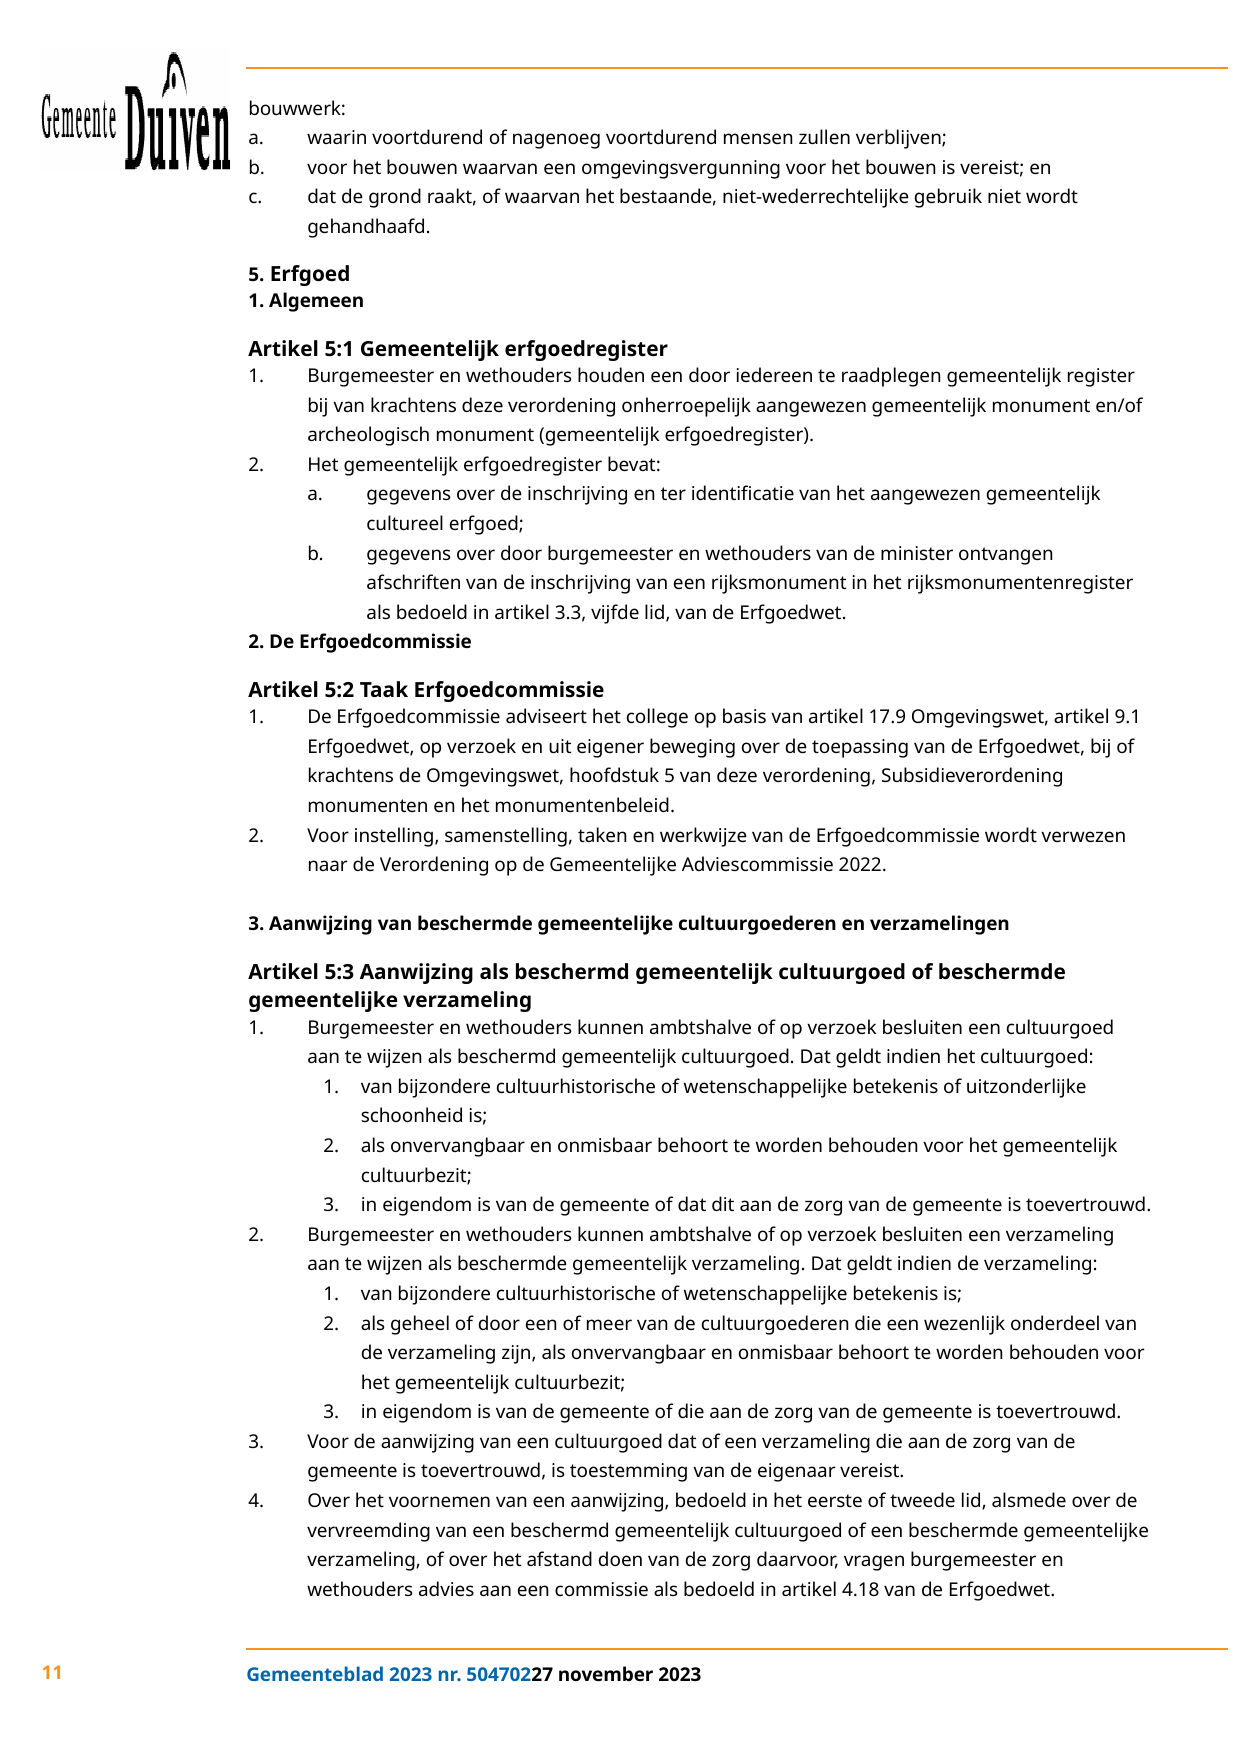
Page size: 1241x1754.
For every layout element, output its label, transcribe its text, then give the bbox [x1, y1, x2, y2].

list in eigendom is van de gemeente of die aan de zorg van de gemeente is toevertrouwd. [323, 1398, 1152, 1424]
list gegevens over door burgemeester en wethouders van de minister ontvangen afschriften van de inschrijving van een rijksmonument in het rijksmonumentenregister als bedoeld in artikel 3.3, vijfde lid, van de Erfgoedwet. [307, 540, 1152, 624]
text Artikel 5:2 Taak Erfgoedcommissie [248, 675, 1152, 703]
list Voor instelling, samenstelling, taken en werkwijze van de Erfgoedcommissie wordt verwezen naar de Verordening op de Gemeentelijke Adviescommissie 2022. [248, 822, 1152, 877]
text Artikel 5:1 Gemeentelijk erfgoedregister [248, 334, 1152, 362]
list Over het voornemen van een aanwijzing, bedoeld in het eerste of tweede lid, alsmede over de vervreemding van een beschermd gemeentelijk cultuurgoed of een beschermde gemeentelijke verzameling, of over het afstand doen van de zorg daarvoor, vragen burgemeester en wethouders advies aan een commissie als bedoeld in artikel 4.18 van de Erfgoedwet. [248, 1487, 1152, 1602]
list als geheel of door een of meer van de cultuurgoederen die een wezenlijk onderdeel van de verzameling zijn, als onvervangbaar en onmisbaar behoort te worden behouden voor het gemeentelijk cultuurbezit; [323, 1310, 1152, 1395]
text 5. Erfgoed [248, 259, 1152, 287]
text 2. De Erfgoedcommissie [248, 628, 1152, 654]
list De Erfgoedcommissie adviseert het college op basis van artikel 17.9 Omgevingswet, artikel 9.1 Erfgoedwet, op verzoek en uit eigener beweging over de toepassing van de Erfgoedwet, bij of krachtens de Omgevingswet, hoofdstuk 5 van deze verordening, Subsidieverordening monumenten en het monumentenbeleid. [248, 703, 1152, 818]
list Het gemeentelijk erfgoedregister bevat: [248, 451, 1152, 477]
list van bijzondere cultuurhistorische of wetenschappelijke betekenis is; [323, 1280, 1152, 1306]
list gegevens over de inschrijving en ter identificatie van het aangewezen gemeentelijk cultureel erfgoed; [307, 481, 1152, 536]
picture [41, 47, 231, 172]
list als onvervangbaar en onmisbaar behoort te worden behouden voor het gemeentelijk cultuurbezit; [323, 1132, 1152, 1188]
text bouwwerk: [248, 95, 1152, 121]
list voor het bouwen waarvan een omgevingsvergunning voor het bouwen is vereist; en [248, 154, 1152, 180]
list Burgemeester en wethouders kunnen ambtshalve of op verzoek besluiten een verzameling aan te wijzen als beschermde gemeentelijk verzameling. Dat geldt indien de verzameling: [248, 1221, 1152, 1276]
text Artikel 5:3 Aanwijzing als beschermd gemeentelijk cultuurgoed of beschermde gemeentelijke verzameling [248, 957, 1152, 1014]
list waarin voortdurend of nagenoeg voortdurend mensen zullen verblijven; [248, 124, 1152, 150]
list dat de grond raakt, of waarvan het bestaande, niet-wederrechtelijke gebruik niet wordt gehandhaafd. [248, 183, 1152, 239]
list van bijzondere cultuurhistorische of wetenschappelijke betekenis of uitzonderlijke schoonheid is; [323, 1073, 1152, 1128]
list Voor de aanwijzing van een cultuurgoed dat of een verzameling die aan de zorg van de gemeente is toevertrouwd, is toestemming van de eigenaar vereist. [248, 1428, 1152, 1483]
text 3. Aanwijzing van beschermde gemeentelijke cultuurgoederen en verzamelingen [248, 911, 1152, 936]
list Burgemeester en wethouders houden een door iedereen te raadplegen gemeentelijk register bij van krachtens deze verordening onherroepelijk aangewezen gemeentelijk monument en/of archeologisch monument (gemeentelijk erfgoedregister). [248, 362, 1152, 447]
list Burgemeester en wethouders kunnen ambtshalve of op verzoek besluiten een cultuurgoed aan te wijzen als beschermd gemeentelijk cultuurgoed. Dat geldt indien het cultuurgoed: [248, 1014, 1152, 1069]
list in eigendom is van de gemeente of dat dit aan de zorg van de gemeente is toevertrouwd. [323, 1191, 1152, 1217]
text 1. Algemeen [248, 287, 1152, 313]
